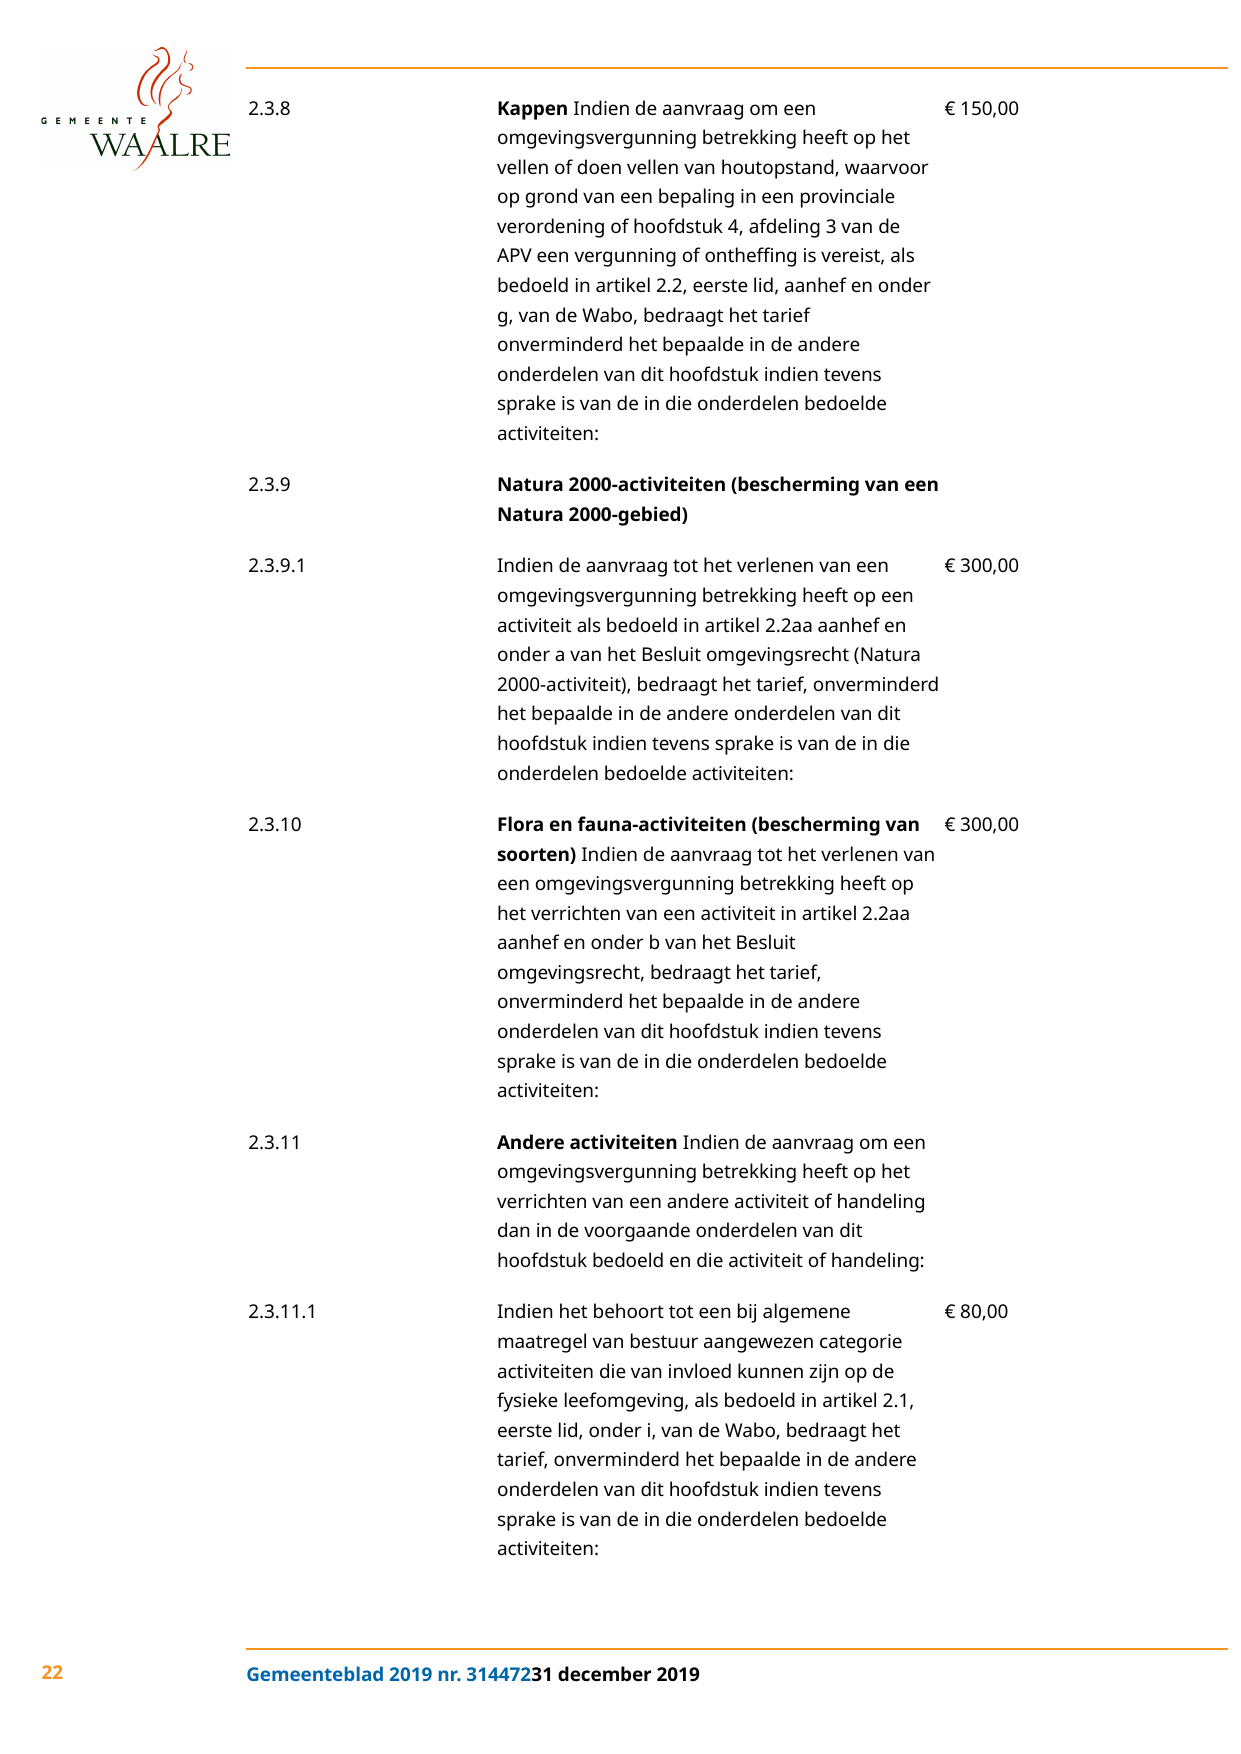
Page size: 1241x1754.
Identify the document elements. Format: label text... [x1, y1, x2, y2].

table_cell € 300,00 [940, 811, 1152, 1103]
table_cell [940, 786, 1152, 811]
table_cell € 150,00 [940, 95, 1152, 446]
table_cell [248, 1561, 497, 1587]
picture [41, 47, 231, 172]
table_cell 2.3.11.1 [248, 1299, 497, 1561]
table_cell Indien de aanvraag tot het verlenen van een omgevingsvergunning betrekking heeft op een activiteit als bedoeld in artikel 2.2aa aanhef en onder a van het Besluit omgevingsrecht (Natura 2000-activiteit), bedraagt het tarief, onverminderd het bepaalde in de andere onderdelen van dit hoofdstuk indien tevens sprake is van de in die onderdelen bedoelde activiteiten: [497, 553, 939, 786]
table_cell € 80,00 [940, 1299, 1152, 1561]
table_cell [248, 527, 497, 553]
table_cell [940, 446, 1152, 472]
table_cell 2.3.11 [248, 1129, 497, 1273]
table_cell 2.3.9.1 [248, 553, 497, 786]
table_cell [940, 1273, 1152, 1299]
table_cell Kappen Indien de aanvraag om een omgevingsvergunning betrekking heeft op het vellen of doen vellen van houtopstand, waarvoor op grond van een bepaling in een provinciale verordening of hoofdstuk 4, afdeling 3 van de APV een vergunning of ontheffing is vereist, als bedoeld in artikel 2.2, eerste lid, aanhef en onder g, van de Wabo, bedraagt het tarief onverminderd het bepaalde in de andere onderdelen van dit hoofdstuk indien tevens sprake is van de in die onderdelen bedoelde activiteiten: [497, 95, 939, 446]
table_cell [497, 786, 939, 811]
table_cell Natura 2000-activiteiten (bescherming van een Natura 2000-gebied) [497, 472, 939, 527]
table_cell € 300,00 [940, 553, 1152, 786]
table_cell [497, 527, 939, 553]
table_cell [497, 1103, 939, 1129]
table_cell 2.3.10 [248, 811, 497, 1103]
table_cell 2.3.9 [248, 472, 497, 527]
table_cell [497, 1561, 939, 1587]
table_cell 2.3.8 [248, 95, 497, 446]
table_cell [497, 1273, 939, 1299]
table_cell [940, 1129, 1152, 1273]
table_cell [940, 1561, 1152, 1587]
table_cell [940, 472, 1152, 527]
table_cell [248, 786, 497, 811]
table_cell Indien het behoort tot een bij algemene maatregel van bestuur aangewezen categorie activiteiten die van invloed kunnen zijn op de fysieke leefomgeving, als bedoeld in artikel 2.1, eerste lid, onder i, van de Wabo, bedraagt het tarief, onverminderd het bepaalde in de andere onderdelen van dit hoofdstuk indien tevens sprake is van de in die onderdelen bedoelde activiteiten: [497, 1299, 939, 1561]
table_cell Flora en fauna-activiteiten (bescherming van soorten) Indien de aanvraag tot het verlenen van een omgevingsvergunning betrekking heeft op het verrichten van een activiteit in artikel 2.2aa aanhef en onder b van het Besluit omgevingsrecht, bedraagt het tarief, onverminderd het bepaalde in de andere onderdelen van dit hoofdstuk indien tevens sprake is van de in die onderdelen bedoelde activiteiten: [497, 811, 939, 1103]
table_cell [497, 446, 939, 472]
table_cell [248, 1103, 497, 1129]
table_cell [940, 527, 1152, 553]
table_cell Andere activiteiten Indien de aanvraag om een omgevingsvergunning betrekking heeft op het verrichten van een andere activiteit of handeling dan in de voorgaande onderdelen van dit hoofdstuk bedoeld en die activiteit of handeling: [497, 1129, 939, 1273]
table_cell [248, 446, 497, 472]
table_cell [248, 1273, 497, 1299]
table_cell [940, 1103, 1152, 1129]
